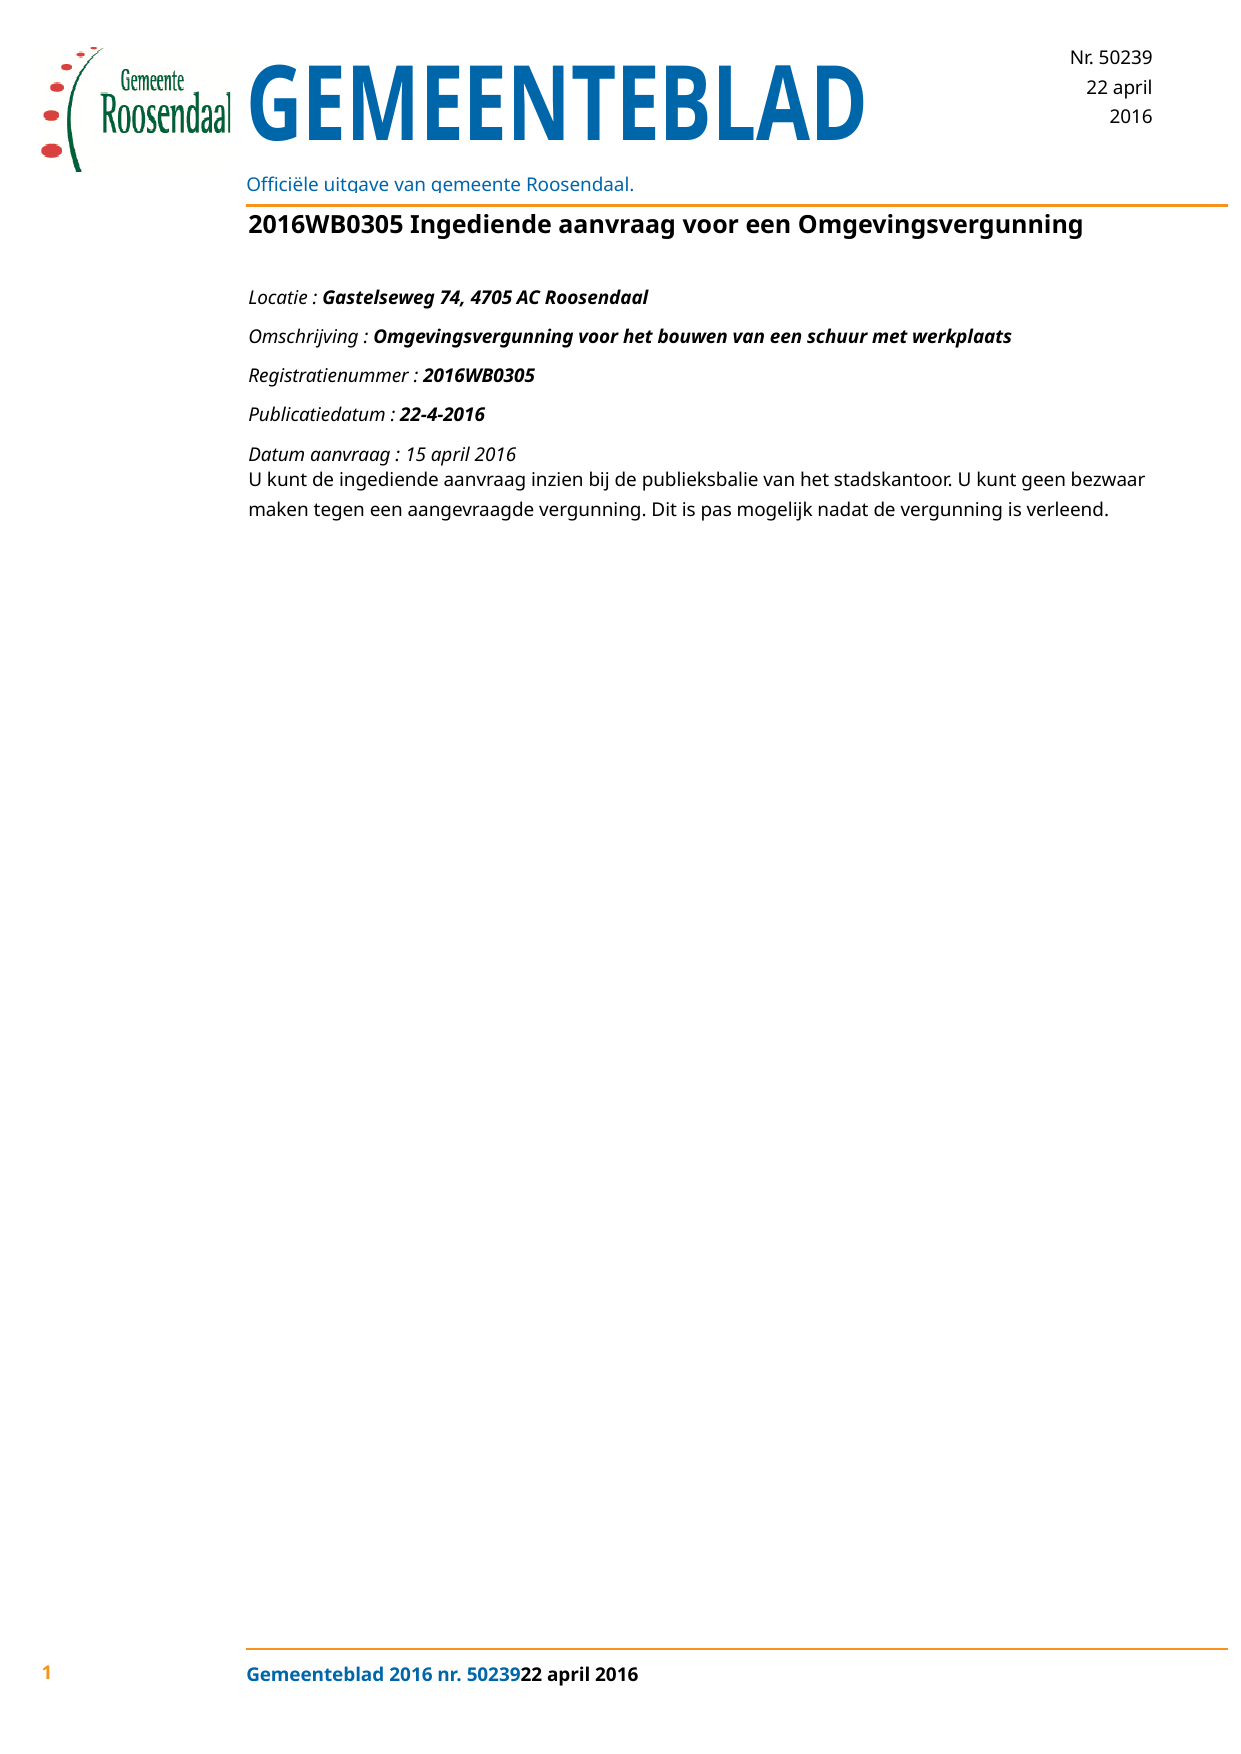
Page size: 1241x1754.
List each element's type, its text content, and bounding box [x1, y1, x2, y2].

picture [41, 47, 231, 172]
text Datum aanvraag : 15 april 2016 [248, 441, 1152, 467]
text Omschrijving : Omgevingsvergunning voor het bouwen van een schuur met werkplaats [248, 323, 1152, 349]
text U kunt de ingediende aanvraag inzien bij de publieksbalie van het stadskantoor. U kunt geen bezwaar maken tegen een aangevraagde vergunning. Dit is pas mogelijk nadat de vergunning is verleend. [248, 467, 1152, 522]
text Locatie : Gastelseweg 74, 4705 AC Roosendaal [248, 284, 1152, 309]
text 2016WB0305 Ingediende aanvraag voor een Omgevingsvergunning [248, 207, 1152, 241]
text Publicatiedatum : 22-4-2016 [248, 402, 1152, 427]
text Registratienummer : 2016WB0305 [248, 362, 1152, 388]
